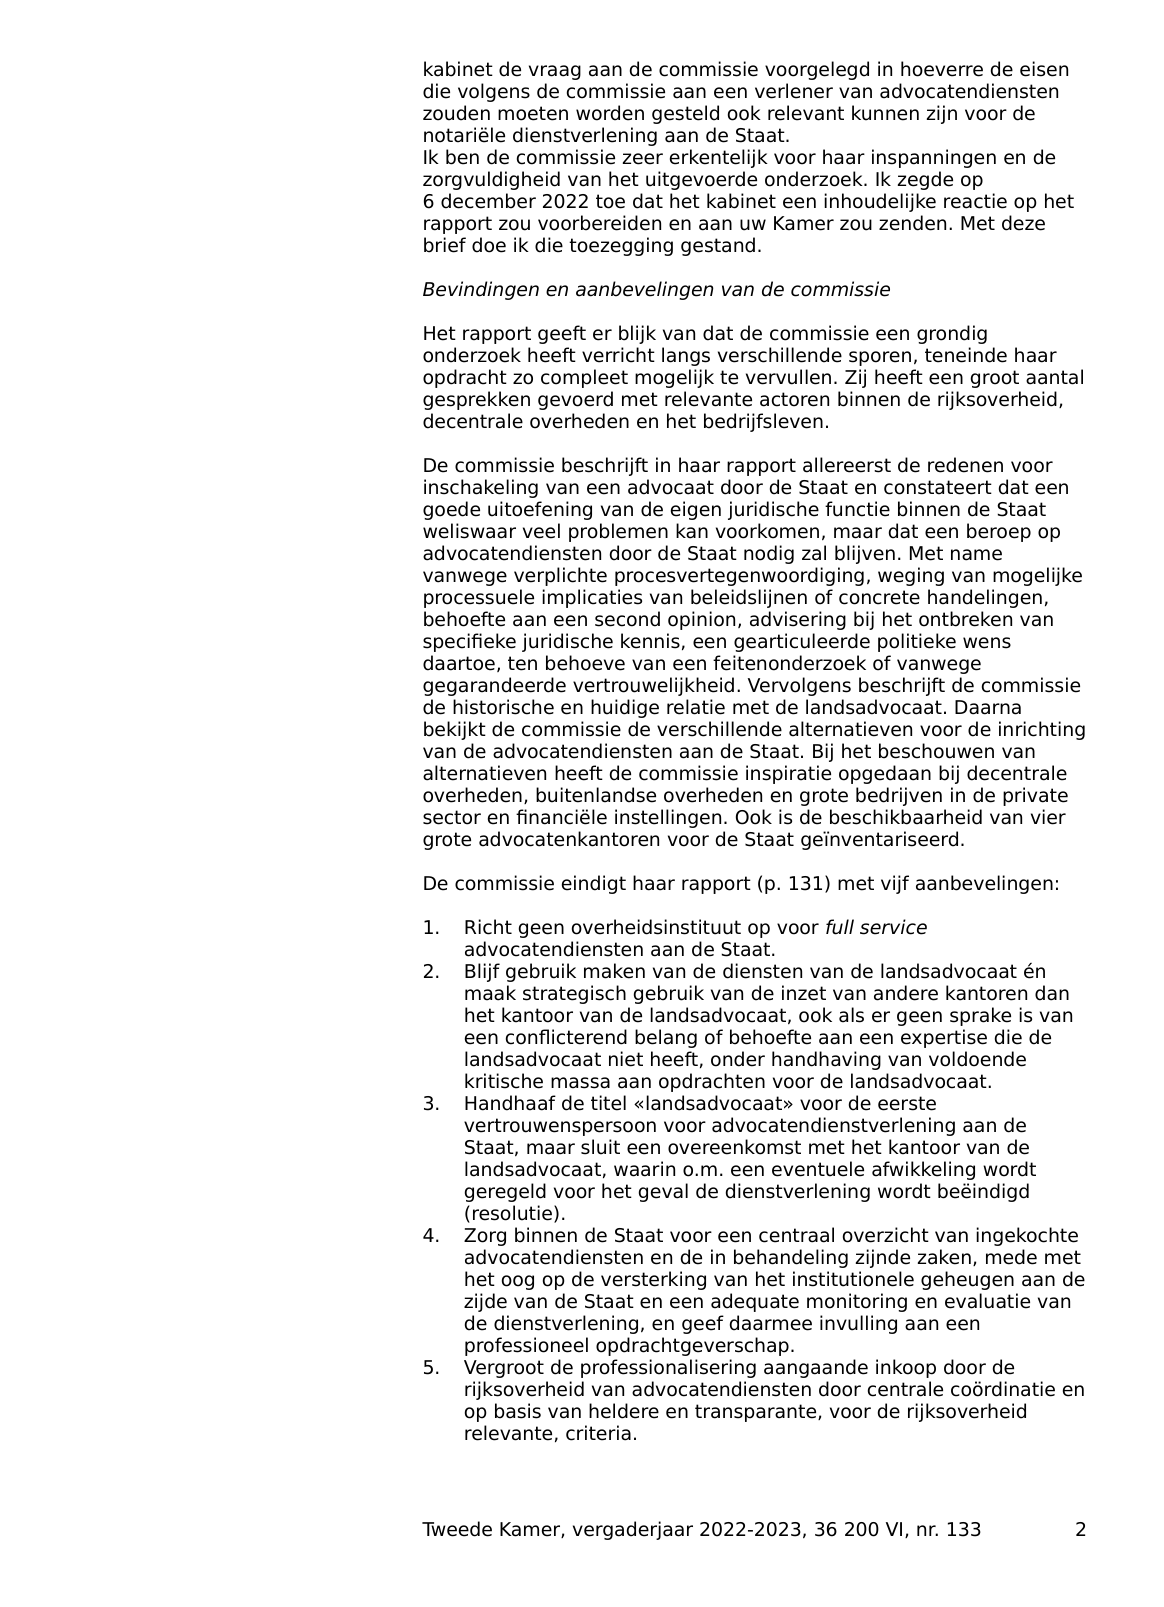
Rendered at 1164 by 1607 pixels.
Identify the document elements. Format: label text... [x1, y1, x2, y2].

text Het rapport geeft er blijk van dat de commissie een grondig onderzoek heeft verricht langs verschillende sporen, teneinde haar opdracht zo compleet mogelijk te vervullen. Zij heeft een groot aantal gesprekken gevoerd met relevante actoren binnen de rijksoverheid, decentrale overheden en het bedrijfsleven. [422, 323, 1087, 433]
text De commissie eindigt haar rapport (p. 131) met vijf aanbevelingen: [422, 873, 1087, 895]
subtitle Bevindingen en aanbevelingen van de commissie [422, 279, 1087, 301]
text 3. Handhaaf de titel «landsadvocaat» voor de eerste vertrouwenspersoon voor advocatendienstverlening aan de Staat, maar sluit een overeenkomst met het kantoor van de landsadvocaat, waarin o.m. een eventuele afwikkeling wordt geregeld voor het geval de dienstverlening wordt beëindigd (resolutie). [422, 1093, 1087, 1225]
text 1. Richt geen overheidsinstituut op voor full service advocatendiensten aan de Staat. [422, 917, 1087, 961]
text kabinet de vraag aan de commissie voorgelegd in hoeverre de eisen die volgens de commissie aan een verlener van advocatendiensten zouden moeten worden gesteld ook relevant kunnen zijn voor de notariële dienstverlening aan de Staat. [422, 59, 1087, 147]
text 5. Vergroot de professionalisering aangaande inkoop door de rijksoverheid van advocatendiensten door centrale coördinatie en op basis van heldere en transparante, voor de rijksoverheid relevante, criteria. [422, 1357, 1087, 1445]
text 2. Blijf gebruik maken van de diensten van de landsadvocaat én maak strategisch gebruik van de inzet van andere kantoren dan het kantoor van de landsadvocaat, ook als er geen sprake is van een conflicterend belang of behoefte aan een expertise die de landsadvocaat niet heeft, onder handhaving van voldoende kritische massa aan opdrachten voor de landsadvocaat. [422, 961, 1087, 1093]
text De commissie beschrijft in haar rapport allereerst de redenen voor inschakeling van een advocaat door de Staat en constateert dat een goede uitoefening van de eigen juridische functie binnen de Staat weliswaar veel problemen kan voorkomen, maar dat een beroep op advocatendiensten door de Staat nodig zal blijven. Met name vanwege verplichte procesvertegenwoordiging, weging van mogelijke processuele implicaties van beleidslijnen of concrete handelingen, behoefte aan een second opinion, advisering bij het ontbreken van specifieke juridische kennis, een gearticuleerde politieke wens daartoe, ten behoeve van een feitenonderzoek of vanwege gegarandeerde vertrouwelijkheid. Vervolgens beschrijft de commissie de historische en huidige relatie met de landsadvocaat. Daarna bekijkt de commissie de verschillende alternatieven voor de inrichting van de advocatendiensten aan de Staat. Bij het beschouwen van alternatieven heeft de commissie inspiratie opgedaan bij decentrale overheden, buitenlandse overheden en grote bedrijven in de private sector en financiële instellingen. Ook is de beschikbaarheid van vier grote advocatenkantoren voor de Staat geïnventariseerd. [422, 455, 1087, 851]
text 4. Zorg binnen de Staat voor een centraal overzicht van ingekochte advocatendiensten en de in behandeling zijnde zaken, mede met het oog op de versterking van het institutionele geheugen aan de zijde van de Staat en een adequate monitoring en evaluatie van de dienstverlening, en geef daarmee invulling aan een professioneel opdrachtgeverschap. [422, 1225, 1087, 1357]
text Ik ben de commissie zeer erkentelijk voor haar inspanningen en de zorgvuldigheid van het uitgevoerde onderzoek. Ik zegde op 6 december 2022 toe dat het kabinet een inhoudelijke reactie op het rapport zou voorbereiden en aan uw Kamer zou zenden. Met deze brief doe ik die toezegging gestand. [422, 147, 1087, 257]
